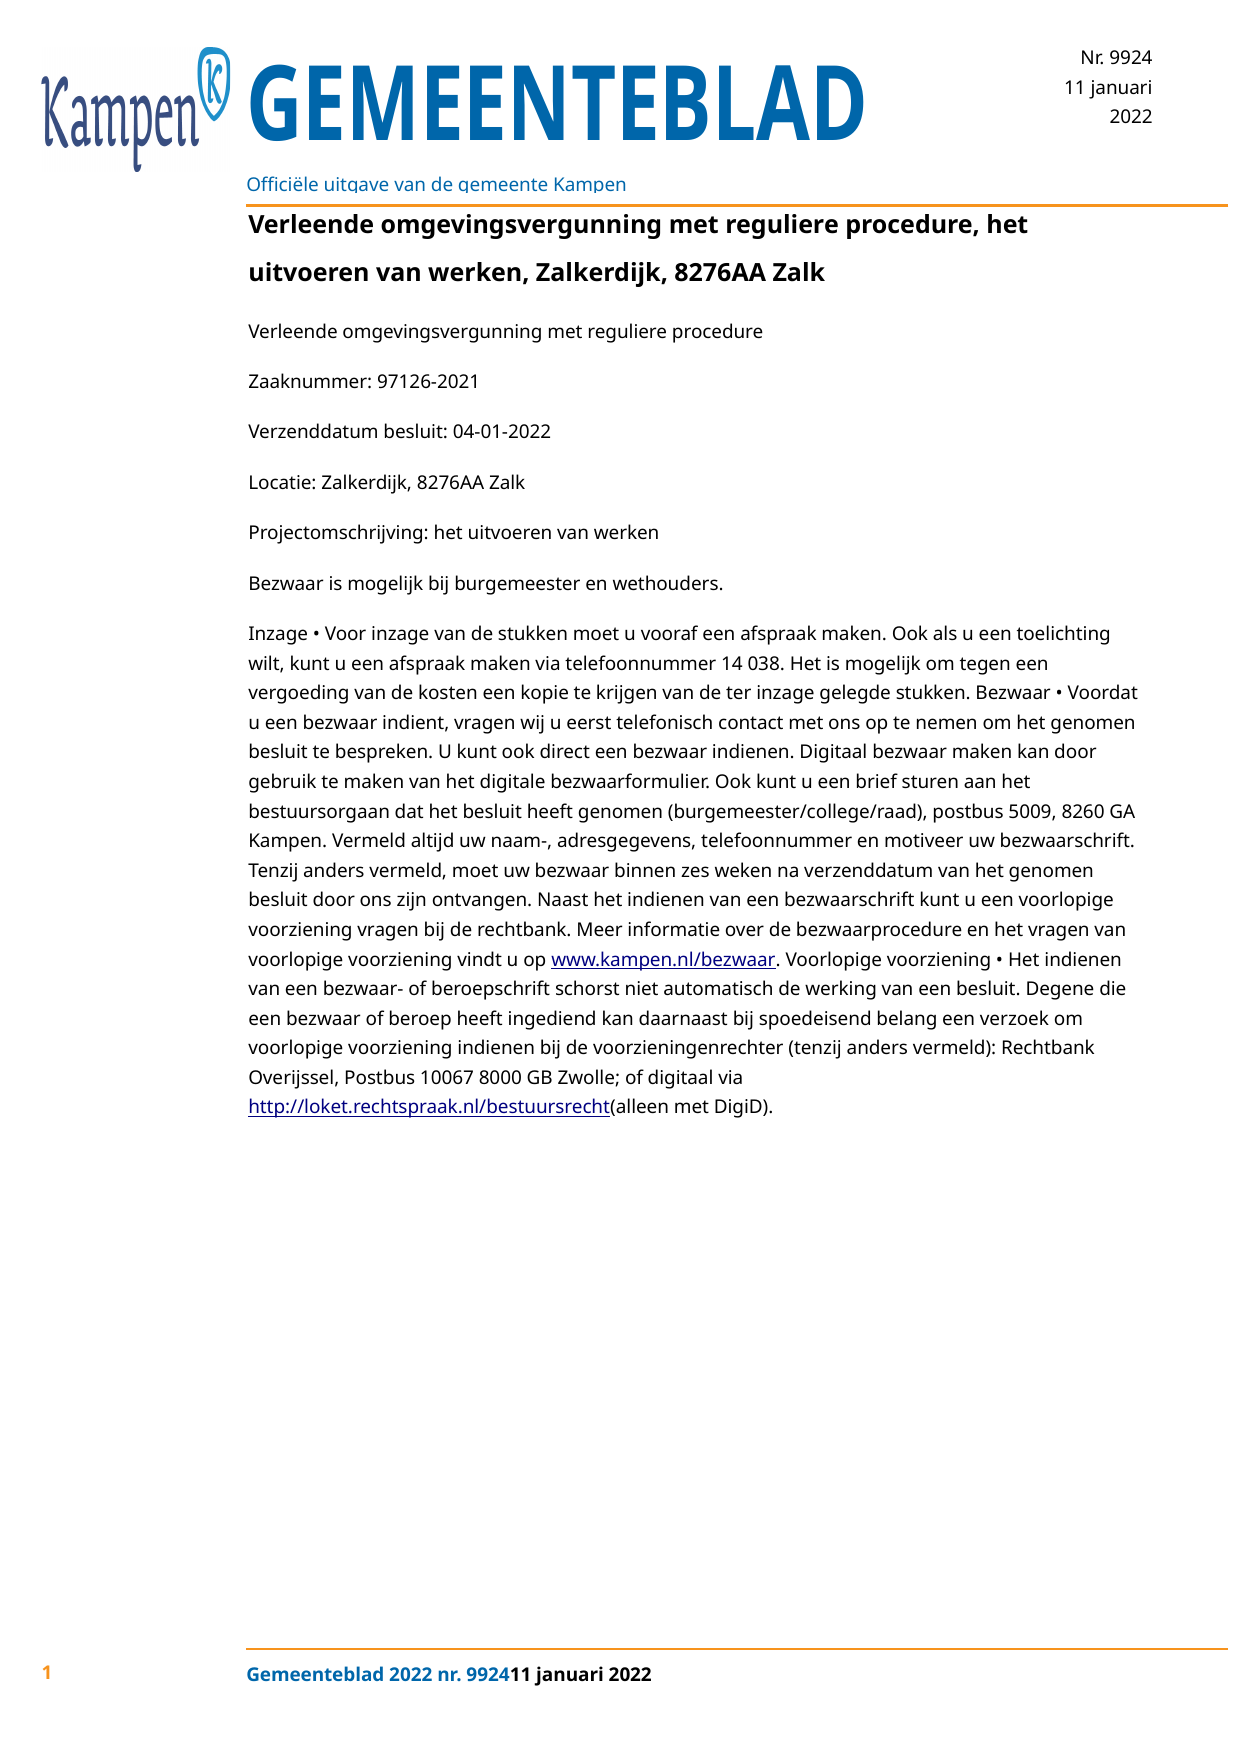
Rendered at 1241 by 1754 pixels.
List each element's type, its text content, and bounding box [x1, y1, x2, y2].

text Bezwaar is mogelijk bij burgemeester en wethouders. [248, 570, 1152, 596]
text Verleende omgevingsvergunning met reguliere procedure, het uitvoeren van werken, Zalkerdijk, 8276AA Zalk [248, 207, 1152, 288]
text Verleende omgevingsvergunning met reguliere procedure [248, 318, 1152, 344]
text Locatie: Zalkerdijk, 8276AA Zalk [248, 469, 1152, 495]
picture [41, 47, 231, 172]
text Inzage • Voor inzage van de stukken moet u vooraf een afspraak maken. Ook als u een toelichting wilt, kunt u een afspraak maken via telefoonnummer 14 038. Het is mogelijk om tegen een vergoeding van de kosten een kopie te krijgen van de ter inzage gelegde stukken. Bezwaar • Voordat u een bezwaar indient, vragen wij u eerst telefonisch contact met ons op te nemen om het genomen besluit te bespreken. U kunt ook direct een bezwaar indienen. Digitaal bezwaar maken kan door gebruik te maken van het digitale bezwaarformulier. Ook kunt u een brief sturen aan het bestuursorgaan dat het besluit heeft genomen (burgemeester/college/raad), postbus 5009, 8260 GA Kampen. Vermeld altijd uw naam-, adresgegevens, telefoonnummer en motiveer uw bezwaarschrift. Tenzij anders vermeld, moet uw bezwaar binnen zes weken na verzenddatum van het genomen besluit door ons zijn ontvangen. Naast het indienen van een bezwaarschrift kunt u een voorlopige voorziening vragen bij de rechtbank. Meer informatie over de bezwaarprocedure en het vragen van voorlopige voorziening vindt u op www.kampen.nl/bezwaar. Voorlopige voorziening • Het indienen van een bezwaar- of beroepschrift schorst niet automatisch de werking van een besluit. Degene die een bezwaar of beroep heeft ingediend kan daarnaast bij spoedeisend belang een verzoek om voorlopige voorziening indienen bij de voorzieningenrechter (tenzij anders vermeld): Rechtbank Overijssel, Postbus 10067 8000 GB Zwolle; of digitaal via http://loket.rechtspraak.nl/bestuursrecht(alleen met DigiD). [248, 620, 1152, 1119]
text Verzenddatum besluit: 04-01-2022 [248, 419, 1152, 444]
text Projectomschrijving: het uitvoeren van werken [248, 519, 1152, 545]
text Zaaknummer: 97126-2021 [248, 368, 1152, 394]
